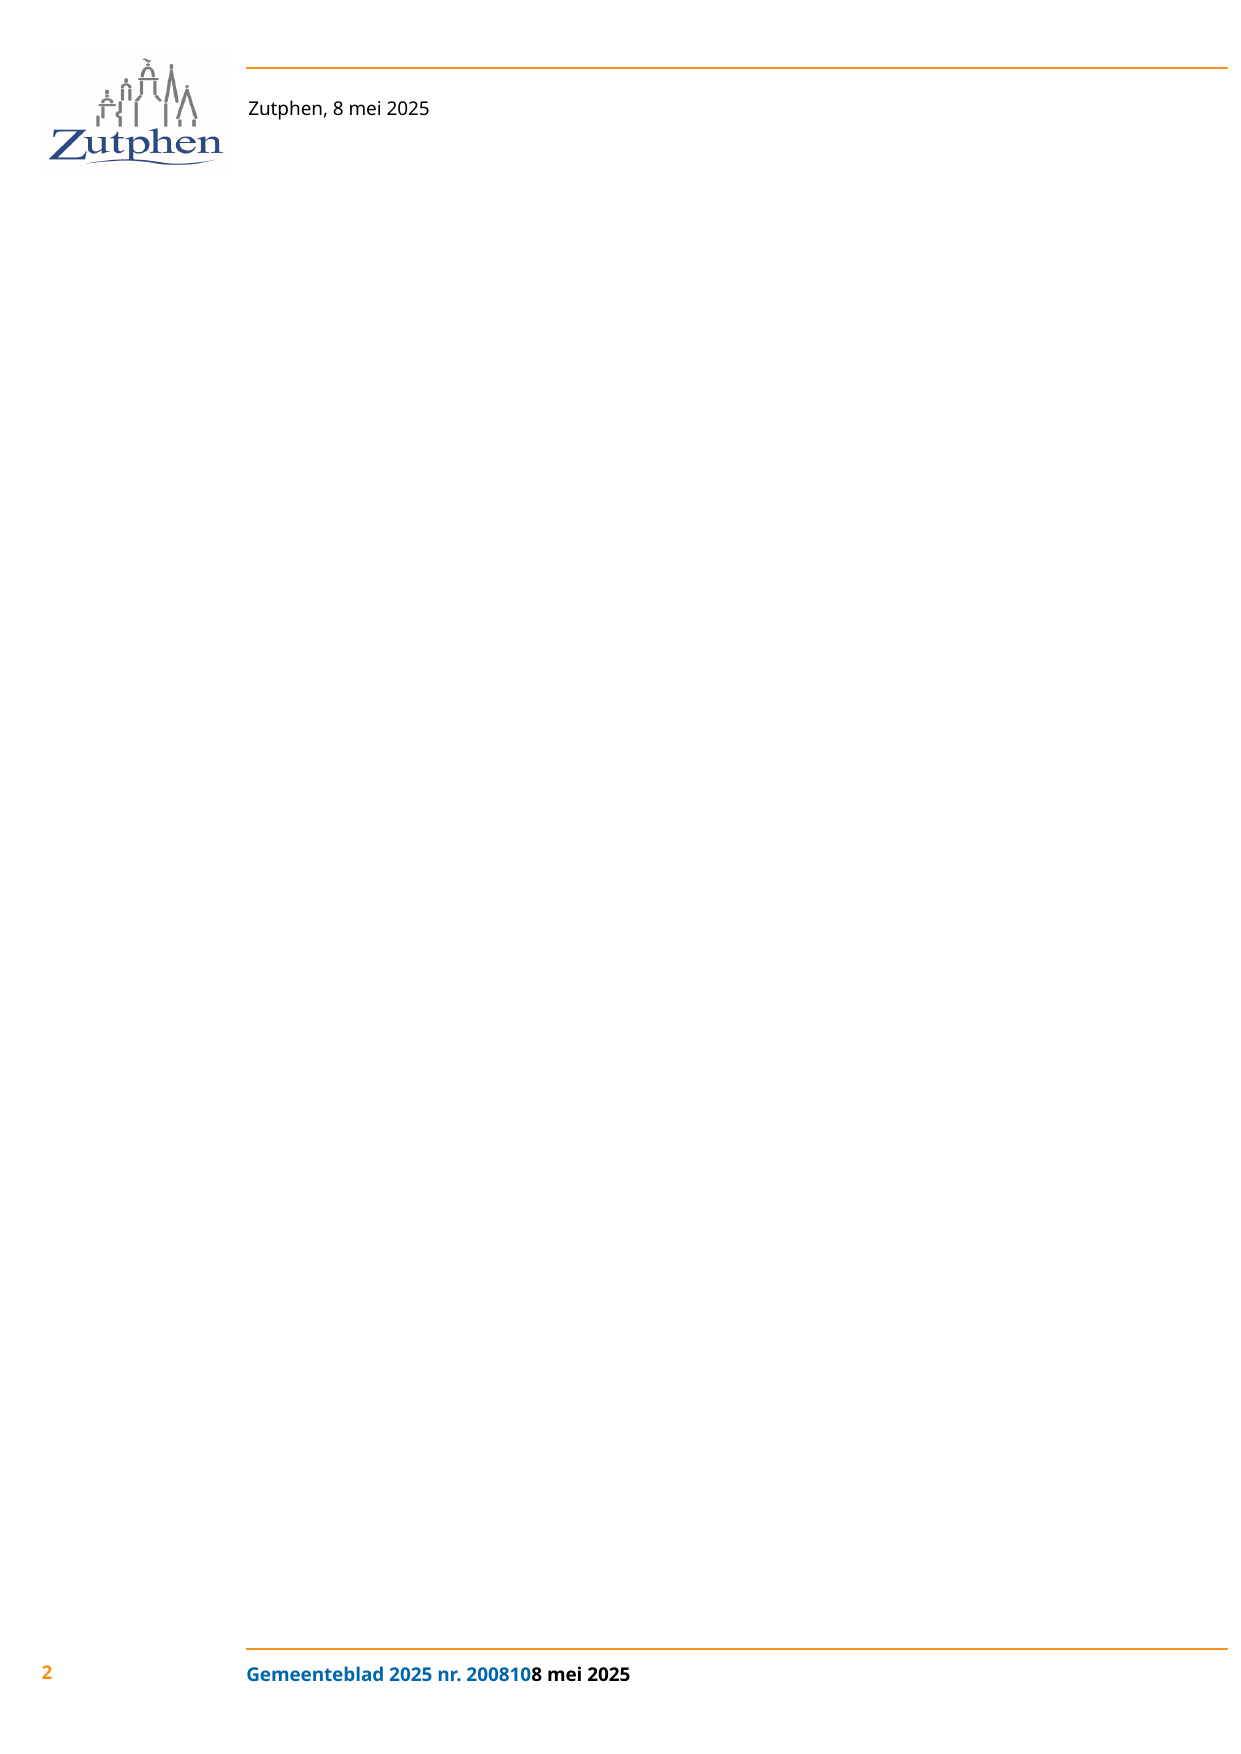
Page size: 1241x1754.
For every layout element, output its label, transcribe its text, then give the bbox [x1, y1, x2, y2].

text Zutphen, 8 mei 2025 [248, 95, 1152, 121]
picture [41, 47, 231, 172]
